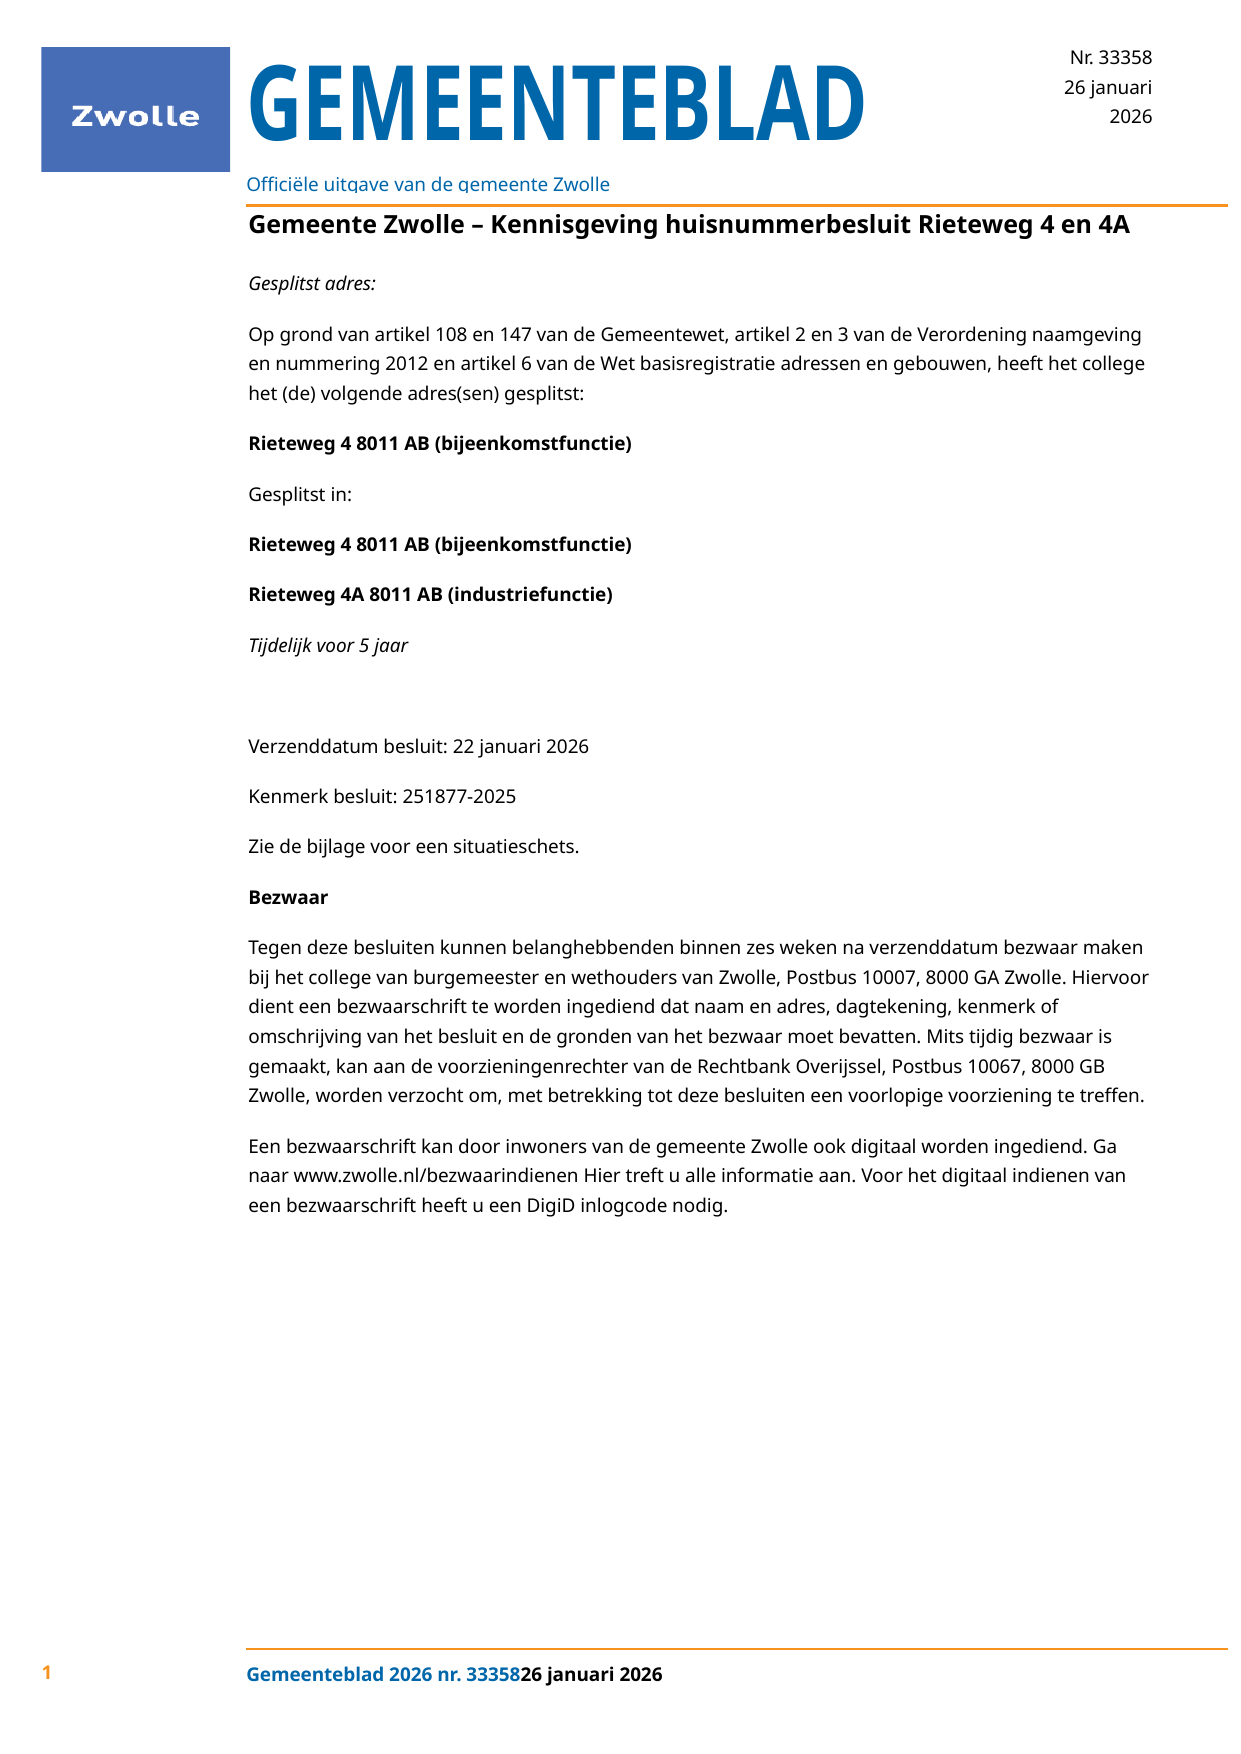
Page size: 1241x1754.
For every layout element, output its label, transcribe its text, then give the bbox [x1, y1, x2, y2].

text Gesplitst adres: [248, 270, 1152, 296]
text Tegen deze besluiten kunnen belanghebbenden binnen zes weken na verzenddatum bezwaar maken bij het college van burgemeester en wethouders van Zwolle, Postbus 10007, 8000 GA Zwolle. Hiervoor dient een bezwaarschrift te worden ingediend dat naam en adres, dagtekening, kenmerk of omschrijving van het besluit en de gronden van het bezwaar moet bevatten. Mits tijdig bezwaar is gemaakt, kan aan de voorzieningenrechter van de Rechtbank Overijssel, Postbus 10067, 8000 GB Zwolle, worden verzocht om, met betrekking tot deze besluiten een voorlopige voorziening te treffen. [248, 934, 1152, 1108]
text Op grond van artikel 108 en 147 van de Gemeentewet, artikel 2 en 3 van de Verordening naamgeving en nummering 2012 en artikel 6 van de Wet basisregistratie adressen en gebouwen, heeft het college het (de) volgende adres(sen) gesplitst: [248, 321, 1152, 406]
text Rieteweg 4 8011 AB (bijeenkomstfunctie) [248, 430, 1152, 456]
picture [41, 47, 231, 172]
text Een bezwaarschrift kan door inwoners van de gemeente Zwolle ook digitaal worden ingediend. Ga naar www.zwolle.nl/bezwaarindienen Hier treft u alle informatie aan. Voor het digitaal indienen van een bezwaarschrift heeft u een DigiD inlogcode nodig. [248, 1133, 1152, 1218]
text Verzenddatum besluit: 22 januari 2026 [248, 733, 1152, 758]
text Gesplitst in: [248, 481, 1152, 506]
text Kenmerk besluit: 251877-2025 [248, 783, 1152, 809]
text Rieteweg 4A 8011 AB (industriefunctie) [248, 582, 1152, 607]
text Zie de bijlage voor een situatieschets. [248, 834, 1152, 859]
text Rieteweg 4 8011 AB (bijeenkomstfunctie) [248, 531, 1152, 557]
text Gemeente Zwolle – Kennisgeving huisnummerbesluit Rieteweg 4 en 4A [248, 207, 1152, 241]
text Bezwaar [248, 884, 1152, 910]
text Tijdelijk voor 5 jaar [248, 632, 1152, 658]
